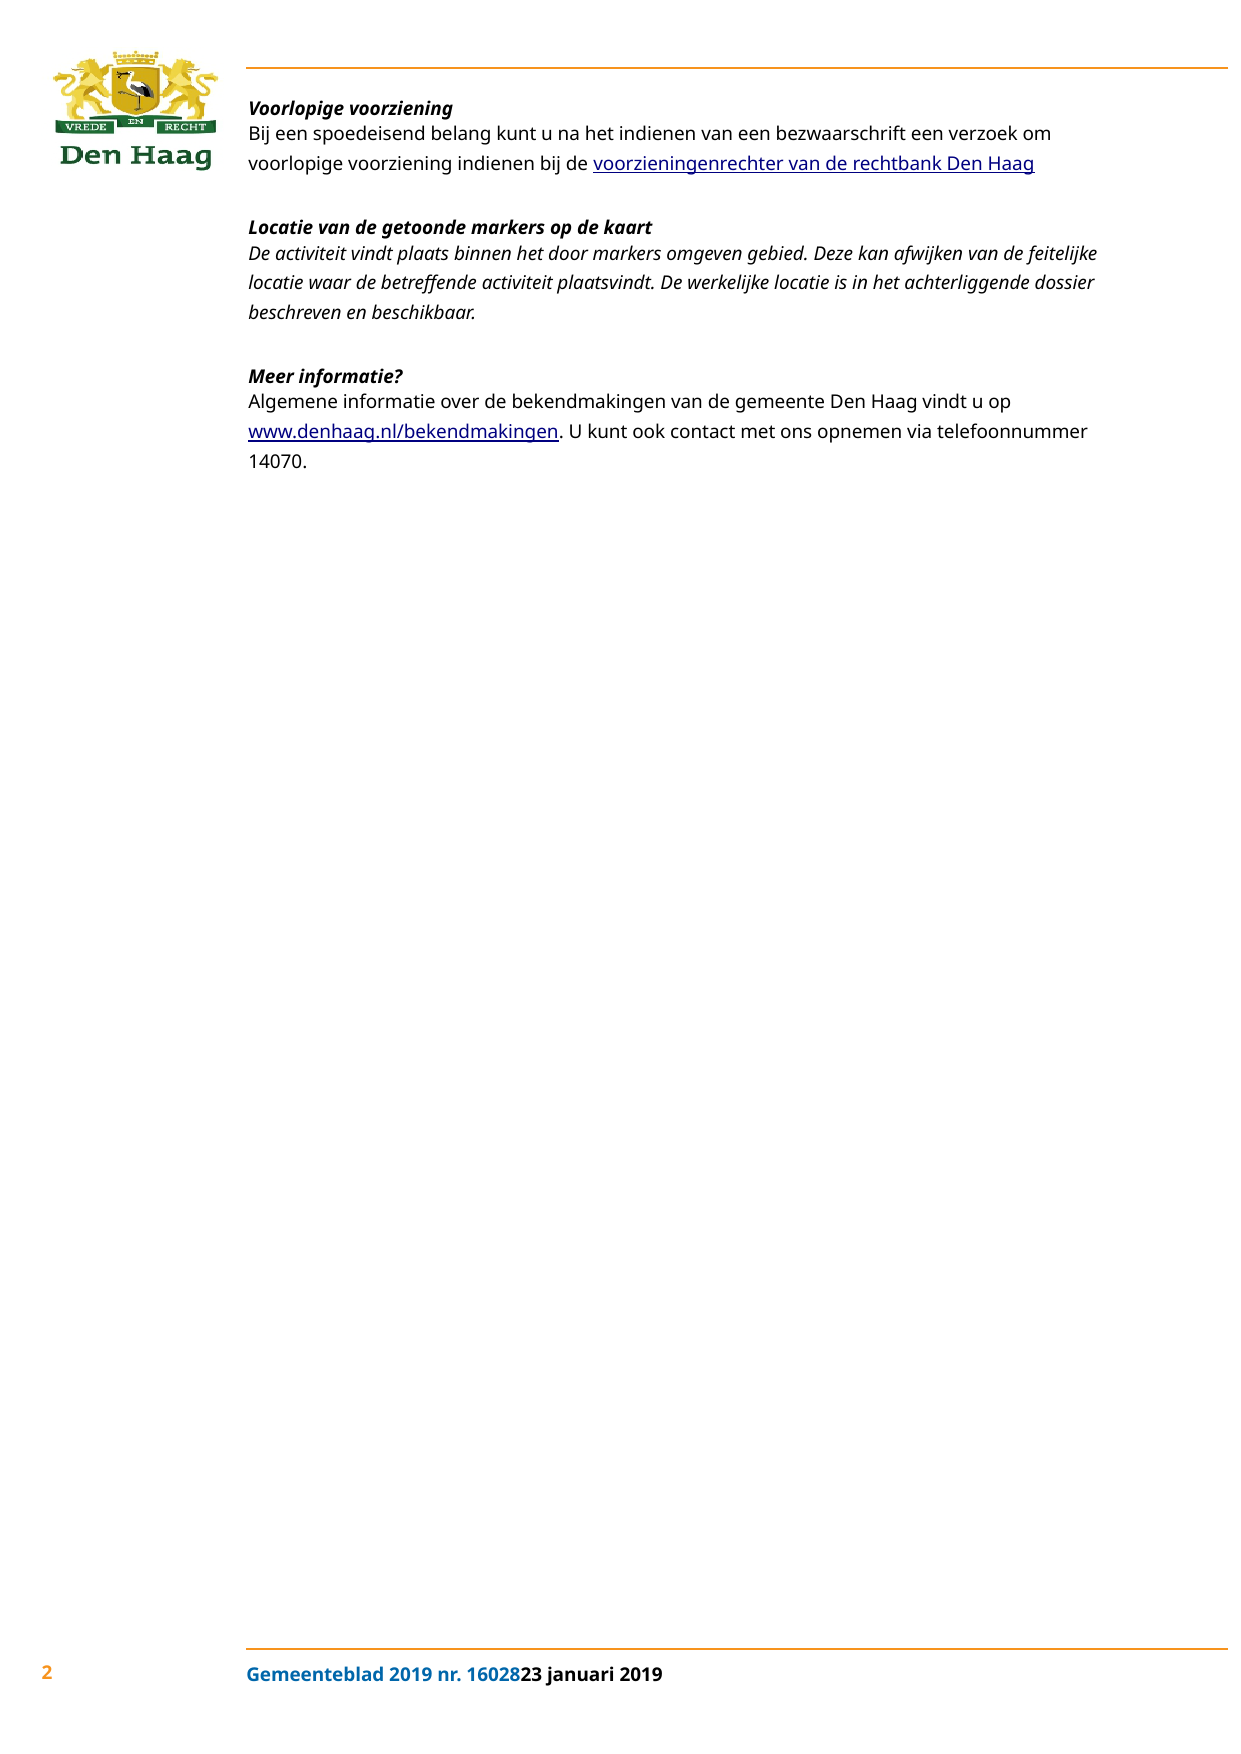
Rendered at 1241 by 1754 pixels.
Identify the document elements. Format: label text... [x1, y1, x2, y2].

text Locatie van de getoonde markers op de kaart [248, 214, 1152, 240]
text Bij een spoedeisend belang kunt u na het indienen van een bezwaarschrift een verzoek om voorlopige voorziening indienen bij de voorzieningenrechter van de rechtbank Den Haag [248, 121, 1152, 176]
picture [41, 47, 231, 172]
text Voorlopige voorziening [248, 95, 1152, 121]
text Meer informatie? [248, 363, 1152, 389]
text Algemene informatie over de bekendmakingen van de gemeente Den Haag vindt u op www.denhaag.nl/bekendmakingen. U kunt ook contact met ons opnemen via telefoonnummer 14070. [248, 389, 1152, 473]
text De activiteit vindt plaats binnen het door markers omgeven gebied. Deze kan afwijken van de feitelijke locatie waar de betreffende activiteit plaatsvindt. De werkelijke locatie is in het achterliggende dossier beschreven en beschikbaar. [248, 240, 1152, 325]
